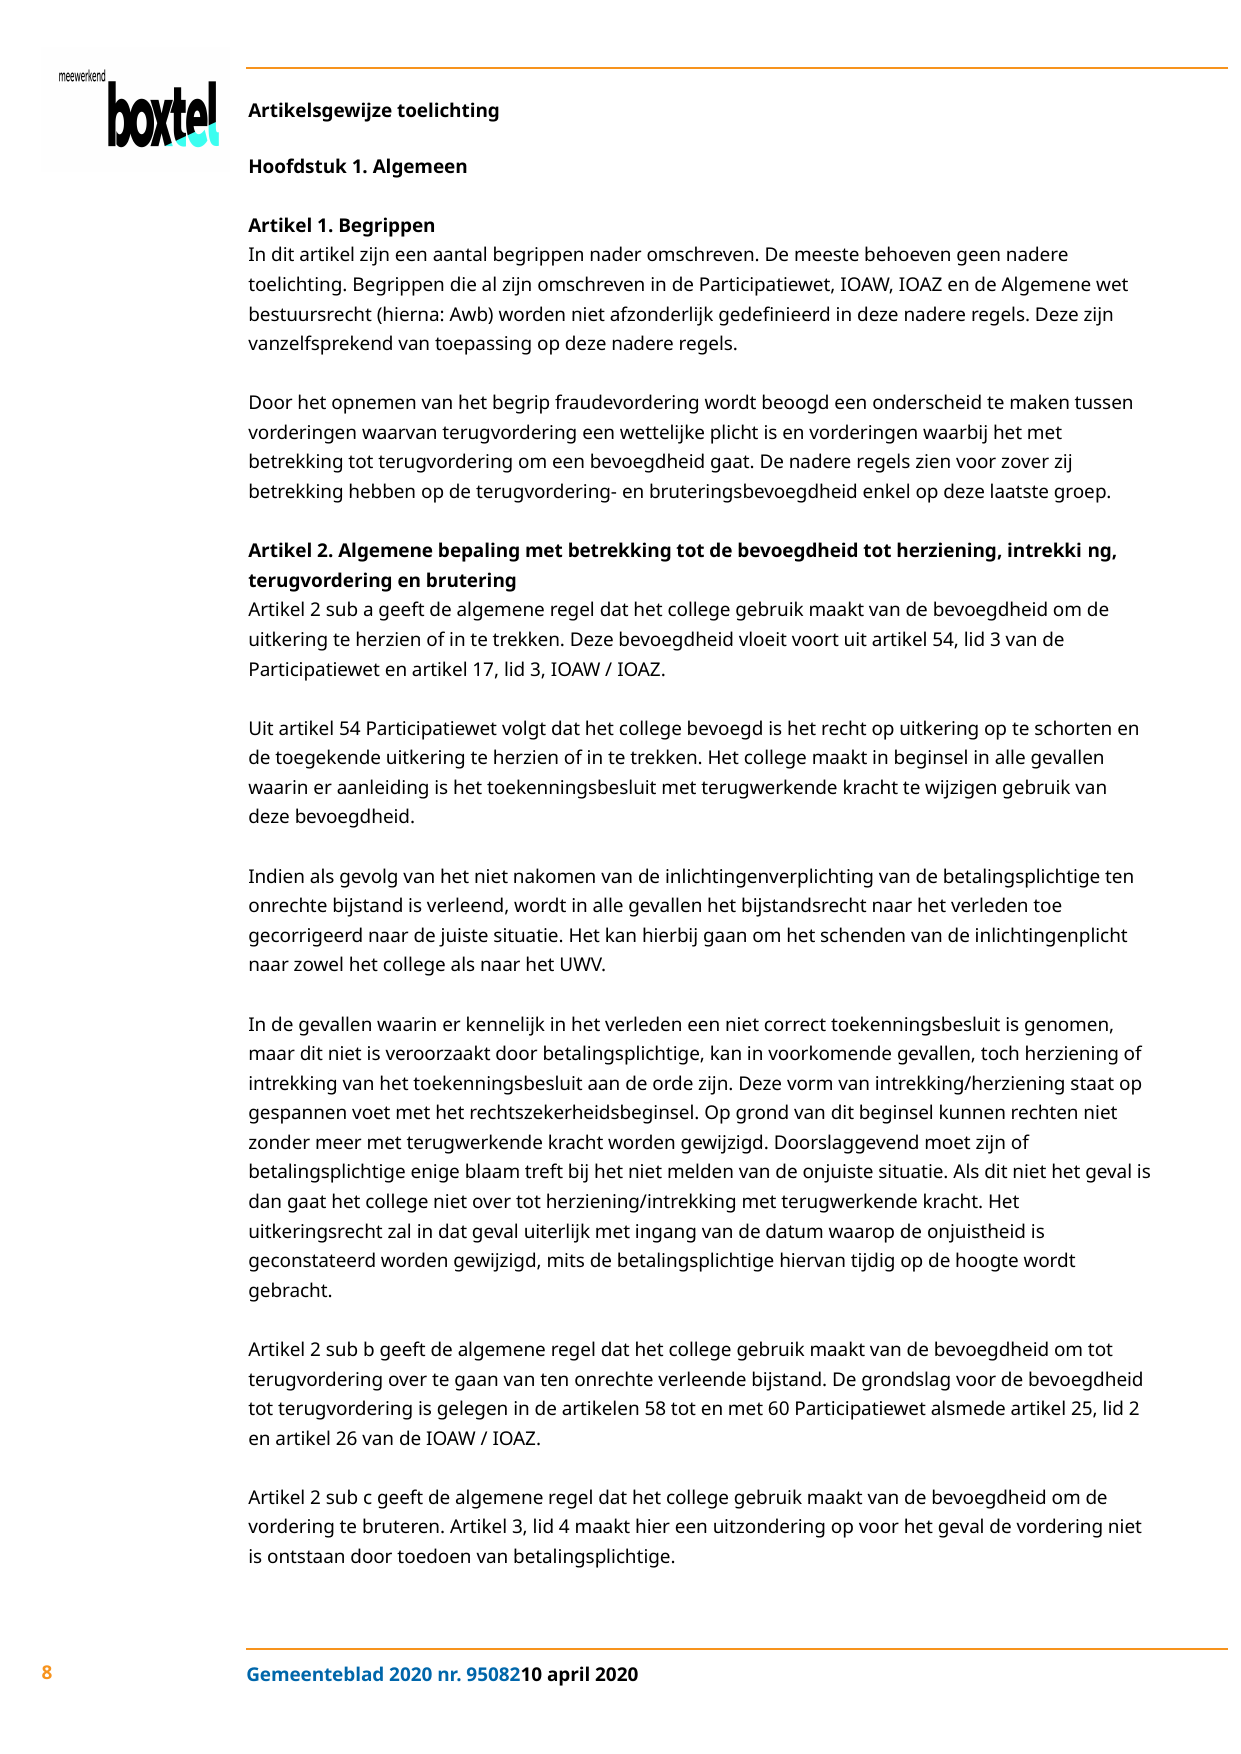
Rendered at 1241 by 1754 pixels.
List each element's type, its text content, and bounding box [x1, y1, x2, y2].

text Uit artikel 54 Participatiewet volgt dat het college bevoegd is het recht op uitkering op te schorten en de toegekende uitkering te herzien of in te trekken. Het college maakt in beginsel in alle gevallen waarin er aanleiding is het toekenningsbesluit met terugwerkende kracht te wijzigen gebruik van deze bevoegdheid. [248, 715, 1152, 829]
text In dit artikel zijn een aantal begrippen nader omschreven. De meeste behoeven geen nadere toelichting. Begrippen die al zijn omschreven in de Participatiewet, IOAW, IOAZ en de Algemene wet bestuursrecht (hierna: Awb) worden niet afzonderlijk gedefinieerd in deze nadere regels. Deze zijn vanzelfsprekend van toepassing op deze nadere regels. [248, 242, 1152, 356]
text Artikelsgewijze toelichting [248, 95, 1152, 123]
text Artikel 2 sub b geeft de algemene regel dat het college gebruik maakt van de bevoegdheid om tot terugvordering over te gaan van ten onrechte verleende bijstand. De grondslag voor de bevoegdheid tot terugvordering is gelegen in de artikelen 58 tot en met 60 Participatiewet alsmede artikel 25, lid 2 en artikel 26 van de IOAW / IOAZ. [248, 1336, 1152, 1451]
text Artikel 2 sub a geeft de algemene regel dat het college gebruik maakt van de bevoegdheid om de uitkering te herzien of in te trekken. Deze bevoegdheid vloeit voort uit artikel 54, lid 3 van de Participatiewet en artikel 17, lid 3, IOAW / IOAZ. [248, 597, 1152, 682]
text Indien als gevolg van het niet nakomen van de inlichtingenverplichting van de betalingsplichtige ten onrechte bijstand is verleend, wordt in alle gevallen het bijstandsrecht naar het verleden toe gecorrigeerd naar de juiste situatie. Het kan hierbij gaan om het schenden van de inlichtingenplicht naar zowel het college als naar het UWV. [248, 863, 1152, 977]
text In de gevallen waarin er kennelijk in het verleden een niet correct toekenningsbesluit is genomen, maar dit niet is veroorzaakt door betalingsplichtige, kan in voorkomende gevallen, toch herziening of intrekking van het toekenningsbesluit aan de orde zijn. Deze vorm van intrekking/herziening staat op gespannen voet met het rechtszekerheidsbeginsel. Op grond van dit beginsel kunnen rechten niet zonder meer met terugwerkende kracht worden gewijzigd. Doorslaggevend moet zijn of betalingsplichtige enige blaam treft bij het niet melden van de onjuiste situatie. Als dit niet het geval is dan gaat het college niet over tot herziening/intrekking met terugwerkende kracht. Het uitkeringsrecht zal in dat geval uiterlijk met ingang van de datum waarop de onjuistheid is geconstateerd worden gewijzigd, mits de betalingsplichtige hiervan tijdig op de hoogte wordt gebracht. [248, 1011, 1152, 1303]
text Door het opnemen van het begrip fraudevordering wordt beoogd een onderscheid te maken tussen vorderingen waarvan terugvordering een wettelijke plicht is en vorderingen waarbij het met betrekking tot terugvordering om een bevoegdheid gaat. De nadere regels zien voor zover zij betrekking hebben op de terugvordering- en bruteringsbevoegdheid enkel op deze laatste groep. [248, 389, 1152, 504]
picture [41, 47, 231, 172]
text Hoofdstuk 1. Algemeen [248, 153, 1152, 179]
text Artikel 2. Algemene bepaling met betrekking tot de bevoegdheid tot herziening, intrekki ng, terugvordering en brutering [248, 537, 1152, 593]
text Artikel 1. Begrippen [248, 212, 1152, 238]
text Artikel 2 sub c geeft de algemene regel dat het college gebruik maakt van de bevoegdheid om de vordering te bruteren. Artikel 3, lid 4 maakt hier een uitzondering op voor het geval de vordering niet is ontstaan door toedoen van betalingsplichtige. [248, 1484, 1152, 1569]
